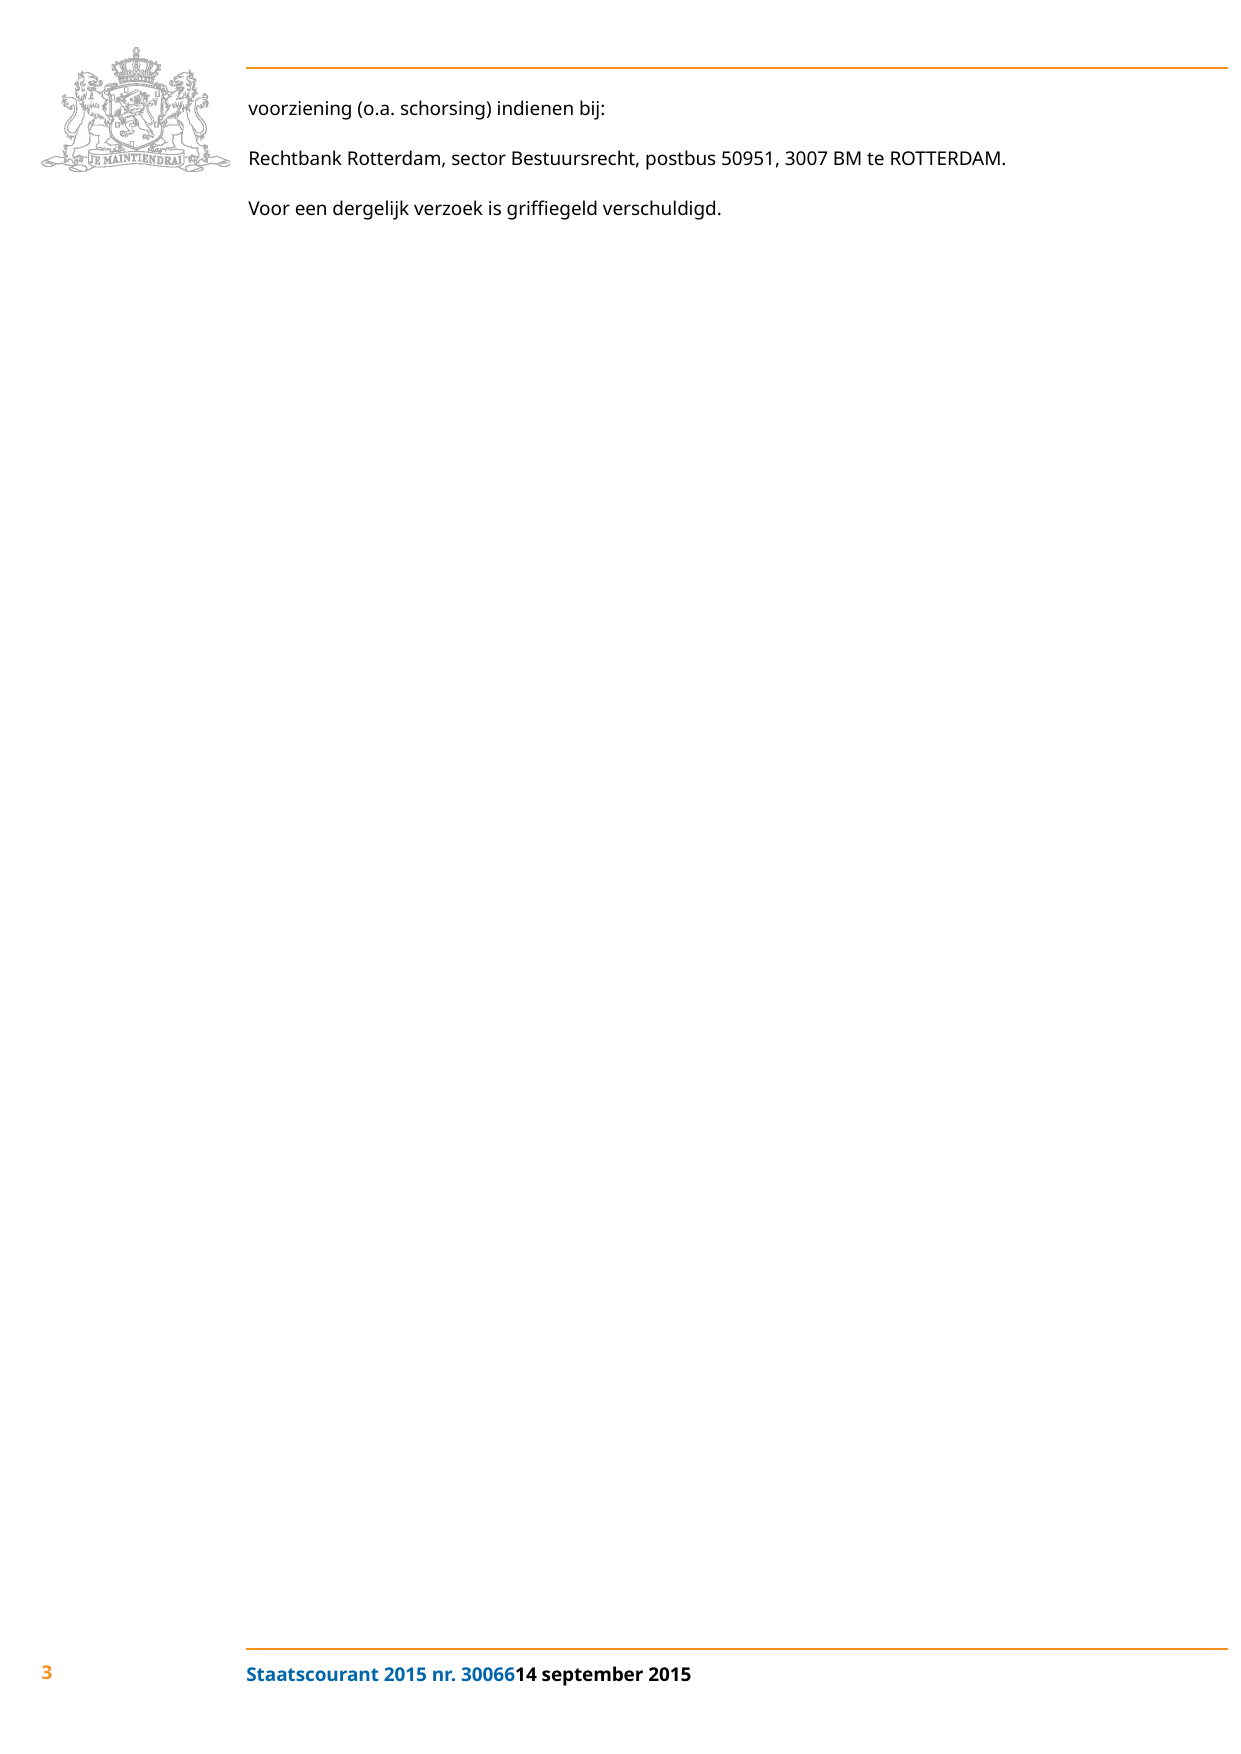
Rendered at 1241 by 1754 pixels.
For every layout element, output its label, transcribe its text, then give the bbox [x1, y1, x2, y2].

text Voor een dergelijk verzoek is griffiegeld verschuldigd. [248, 196, 1152, 221]
text voorziening (o.a. schorsing) indienen bij: [248, 95, 1152, 121]
text Rechtbank Rotterdam, sector Bestuursrecht, postbus 50951, 3007 BM te ROTTERDAM. [248, 145, 1152, 171]
picture [41, 47, 231, 172]
